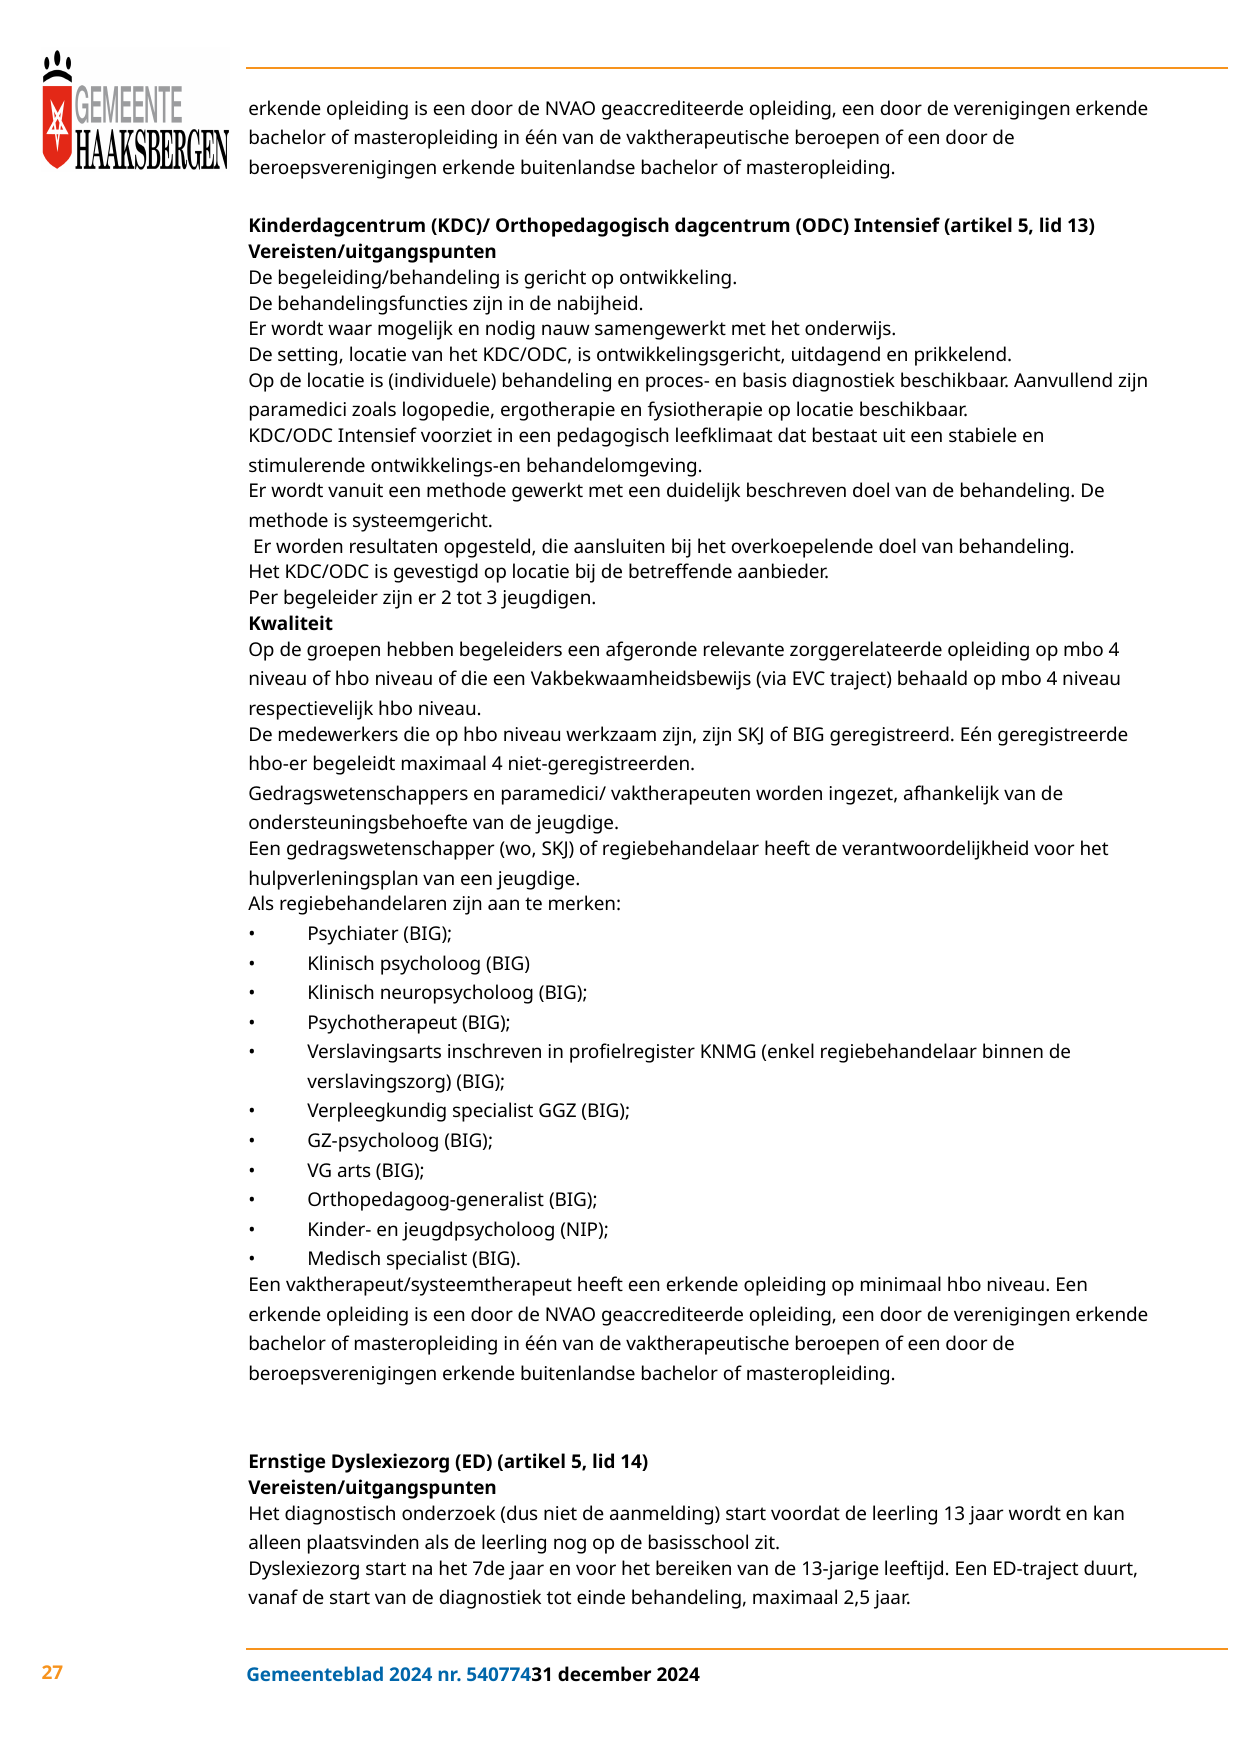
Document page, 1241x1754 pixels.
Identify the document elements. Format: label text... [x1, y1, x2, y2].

table_cell Per begeleider zijn er 2 tot 3 jeugdigen. [248, 584, 1152, 610]
table_cell erkende opleiding is een door de NVAO geaccrediteerde opleiding, een door de verenigingen erkende bachelor of masteropleiding in één van de vaktherapeutische beroepen of een door de beroepsverenigingen erkende buitenlandse bachelor of masteropleiding. [248, 95, 1152, 180]
table_cell Er worden resultaten opgesteld, die aansluiten bij het overkoepelende doel van behandeling. [248, 533, 1152, 559]
table_cell Als regiebehandelaren zijn aan te merken: Psychiater (BIG); Klinisch psycholoog (BIG) Klinisch neuropsycholoog (BIG); Psychotherapeut (BIG); Verslavingsarts inschreven in profielregister KNMG (enkel regiebehandelaar binnen de verslavingszorg) (BIG); Verpleegkundig specialist GGZ (BIG); GZ-psycholoog (BIG); VG arts (BIG); Orthopedagoog-generalist (BIG); Kinder- en jeugdpsycholoog (NIP); Medisch specialist (BIG). [248, 891, 1152, 1271]
table_cell Vereisten/uitgangspunten [248, 238, 1152, 264]
table_cell Het diagnostisch onderzoek (dus niet de aanmelding) start voordat de leerling 13 jaar wordt en kan alleen plaatsvinden als de leerling nog op de basisschool zit. [248, 1500, 1152, 1555]
table_cell De setting, locatie van het KDC/ODC, is ontwikkelingsgericht, uitdagend en prikkelend. [248, 341, 1152, 367]
table_cell Het KDC/ODC is gevestigd op locatie bij de betreffende aanbieder. [248, 559, 1152, 584]
table_cell Op de groepen hebben begeleiders een afgeronde relevante zorggerelateerde opleiding op mbo 4 niveau of hbo niveau of die een Vakbekwaamheidsbewijs (via EVC traject) behaald op mbo 4 niveau respectievelijk hbo niveau. [248, 636, 1152, 721]
table_cell Vereisten/uitgangspunten [248, 1474, 1152, 1500]
table_cell KDC/ODC Intensief voorziet in een pedagogisch leefklimaat dat bestaat uit een stabiele en stimulerende ontwikkelings-en behandelomgeving. [248, 422, 1152, 478]
table_cell Op de locatie is (individuele) behandeling en proces- en basis diagnostiek beschikbaar. Aanvullend zijn paramedici zoals logopedie, ergotherapie en fysiotherapie op locatie beschikbaar. [248, 367, 1152, 422]
table_cell Kwaliteit [248, 610, 1152, 636]
table_header Ernstige Dyslexiezorg (ED) (artikel 5, lid 14) [248, 1419, 1152, 1474]
picture [41, 47, 231, 172]
table_cell Dyslexiezorg start na het 7de jaar en voor het bereiken van de 13-jarige leeftijd. Een ED-traject duurt, vanaf de start van de diagnostiek tot einde behandeling, maximaal 2,5 jaar. [248, 1555, 1152, 1610]
table_cell Er wordt vanuit een methode gewerkt met een duidelijk beschreven doel van de behandeling. De methode is systeemgericht. [248, 478, 1152, 533]
table_cell Een gedragswetenschapper (wo, SKJ) of regiebehandelaar heeft de verantwoordelijkheid voor het hulpverleningsplan van een jeugdige. [248, 835, 1152, 891]
table_cell De begeleiding/behandeling is gericht op ontwikkeling. [248, 264, 1152, 290]
table_cell Er wordt waar mogelijk en nodig nauw samengewerkt met het onderwijs. [248, 316, 1152, 341]
table_cell Een vaktherapeut/systeemtherapeut heeft een erkende opleiding op minimaal hbo niveau. Een erkende opleiding is een door de NVAO geaccrediteerde opleiding, een door de verenigingen erkende bachelor of masteropleiding in één van de vaktherapeutische beroepen of een door de beroepsverenigingen erkende buitenlandse bachelor of masteropleiding. [248, 1271, 1152, 1386]
table_header Kinderdagcentrum (KDC)/ Orthopedagogisch dagcentrum (ODC) Intensief (artikel 5, lid 13) [248, 213, 1152, 238]
table_cell De behandelingsfuncties zijn in de nabijheid. [248, 290, 1152, 316]
table_cell De medewerkers die op hbo niveau werkzaam zijn, zijn SKJ of BIG geregistreerd. Eén geregistreerde hbo-er begeleidt maximaal 4 niet-geregistreerden. Gedragswetenschappers en paramedici/ vaktherapeuten worden ingezet, afhankelijk van de ondersteuningsbehoefte van de jeugdige. [248, 721, 1152, 835]
